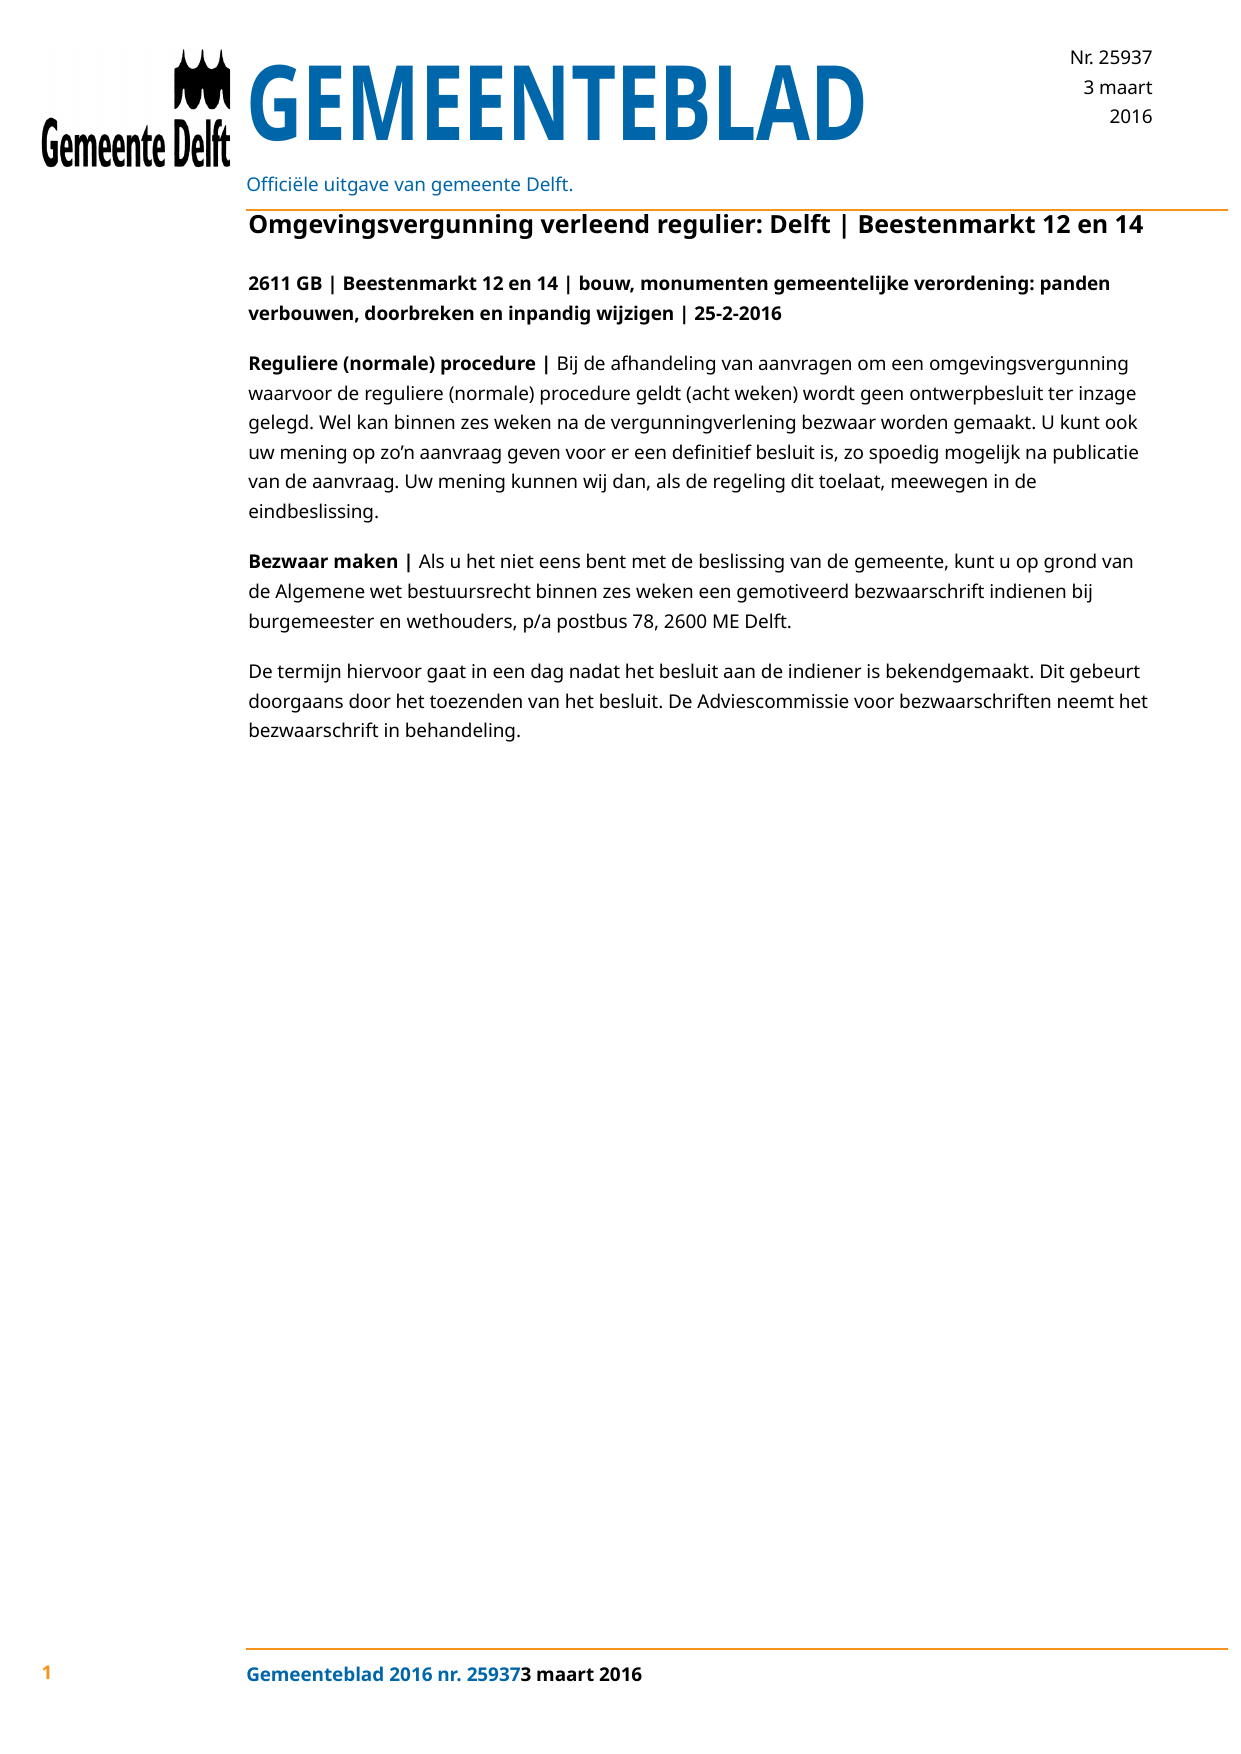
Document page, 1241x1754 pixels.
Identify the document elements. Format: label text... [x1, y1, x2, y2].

text Omgevingsvergunning verleend regulier: Delft | Beestenmarkt 12 en 14 [248, 211, 1152, 241]
text Bezwaar maken | Als u het niet eens bent met de beslissing van de gemeente, kunt u op grond van de Algemene wet bestuursrecht binnen zes weken een gemotiveerd bezwaarschrift indienen bij burgemeester en wethouders, p/a postbus 78, 2600 ME Delft. [248, 549, 1152, 633]
text De termijn hiervoor gaat in een dag nadat het besluit aan de indiener is bekendgemaakt. Dit gebeurt doorgaans door het toezenden van het besluit. De Adviescommissie voor bezwaarschriften neemt het bezwaarschrift in behandeling. [248, 658, 1152, 743]
text Reguliere (normale) procedure | Bij de afhandeling van aanvragen om een omgevingsvergunning waarvoor de reguliere (normale) procedure geldt (acht weken) wordt geen ontwerpbesluit ter inzage gelegd. Wel kan binnen zes weken na de vergunningverlening bezwaar worden gemaakt. U kunt ook uw mening op zo’n aanvraag geven voor er een definitief besluit is, zo spoedig mogelijk na publicatie van de aanvraag. Uw mening kunnen wij dan, als de regeling dit toelaat, meewegen in de eindbeslissing. [248, 350, 1152, 524]
picture [41, 47, 231, 172]
text 2611 GB | Beestenmarkt 12 en 14 | bouw, monumenten gemeentelijke verordening: panden verbouwen, doorbreken en inpandig wijzigen | 25-2-2016 [248, 270, 1152, 326]
